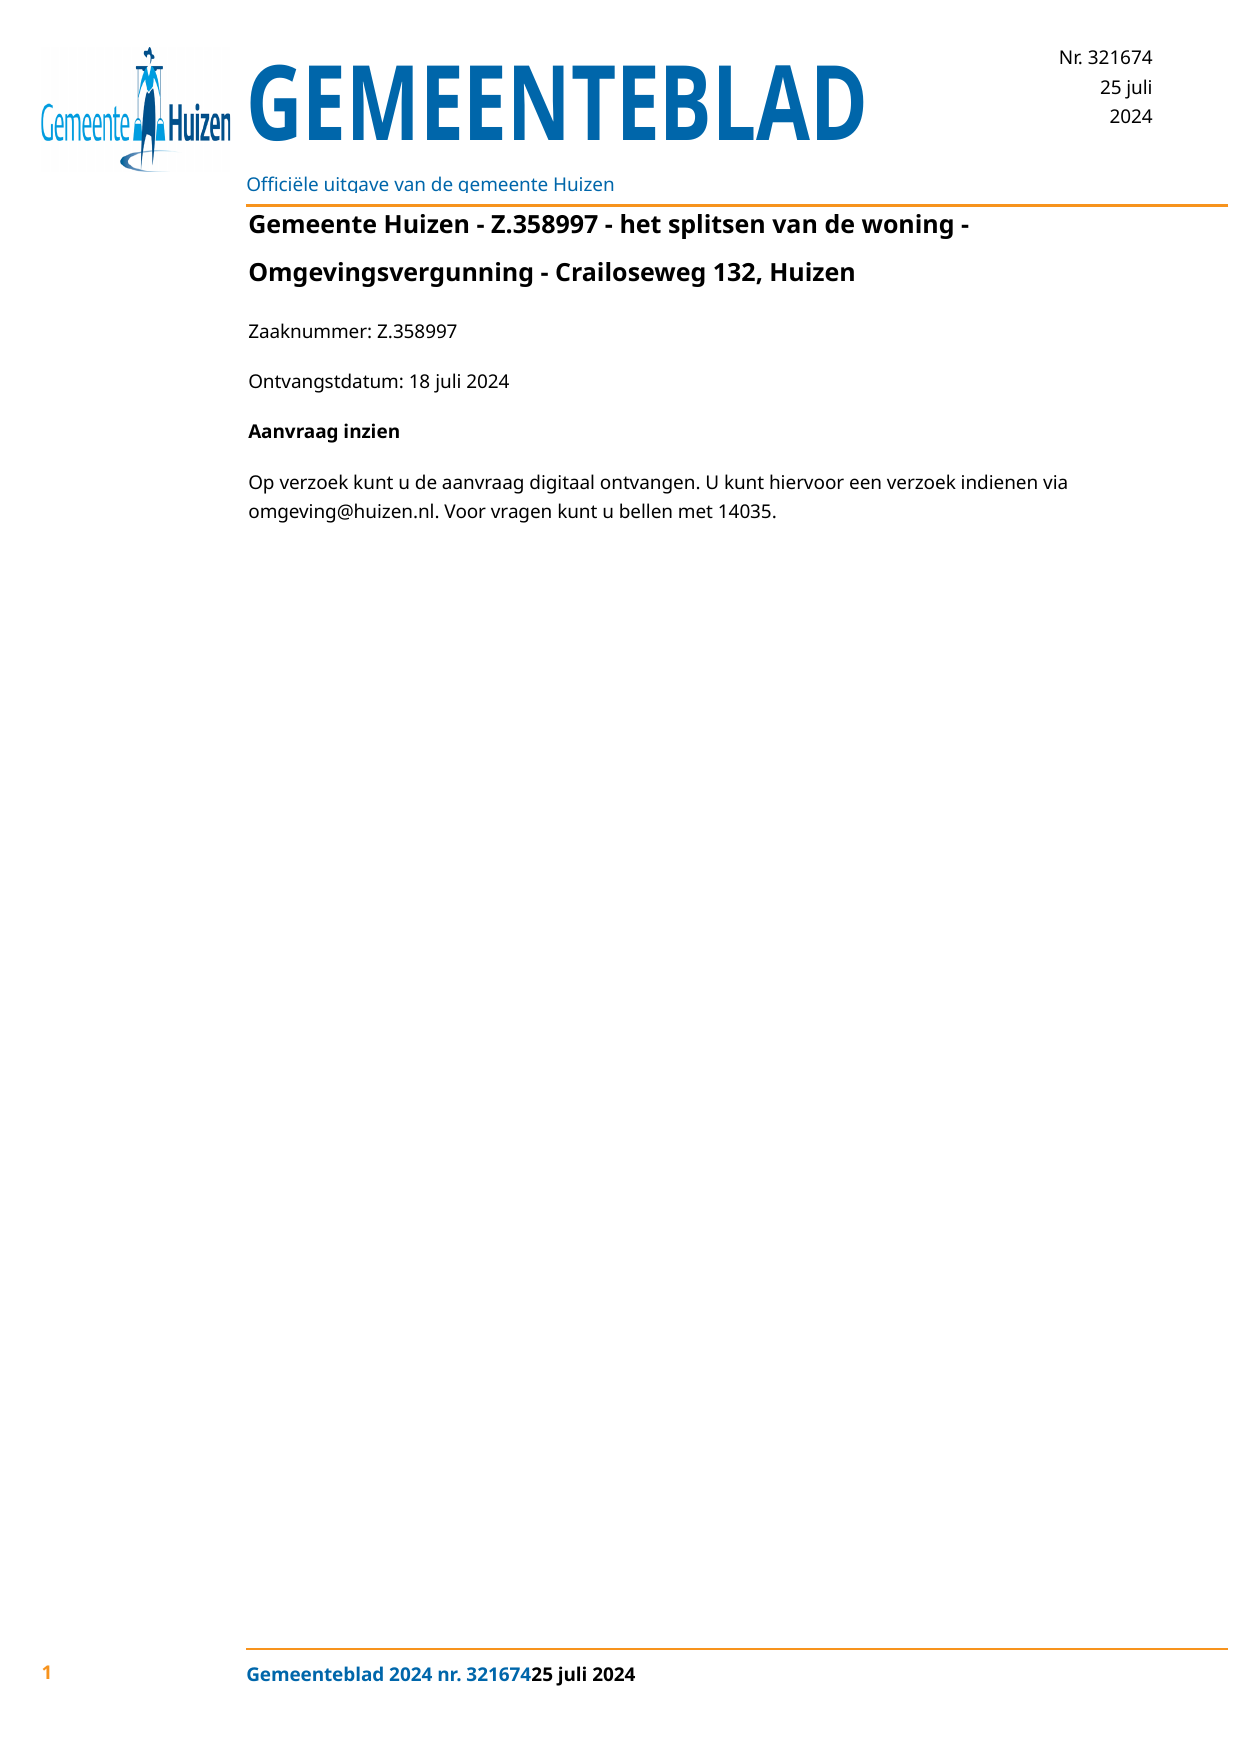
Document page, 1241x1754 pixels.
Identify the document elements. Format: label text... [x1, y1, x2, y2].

text Ontvangstdatum: 18 juli 2024 [248, 368, 1152, 394]
picture [41, 47, 231, 172]
text Aanvraag inzien [248, 419, 1152, 444]
text Gemeente Huizen - Z.358997 - het splitsen van de woning - Omgevingsvergunning - Crailoseweg 132, Huizen [248, 207, 1152, 288]
text Zaaknummer: Z.358997 [248, 318, 1152, 344]
text Op verzoek kunt u de aanvraag digitaal ontvangen. U kunt hiervoor een verzoek indienen via omgeving@huizen.nl. Voor vragen kunt u bellen met 14035. [248, 469, 1152, 524]
